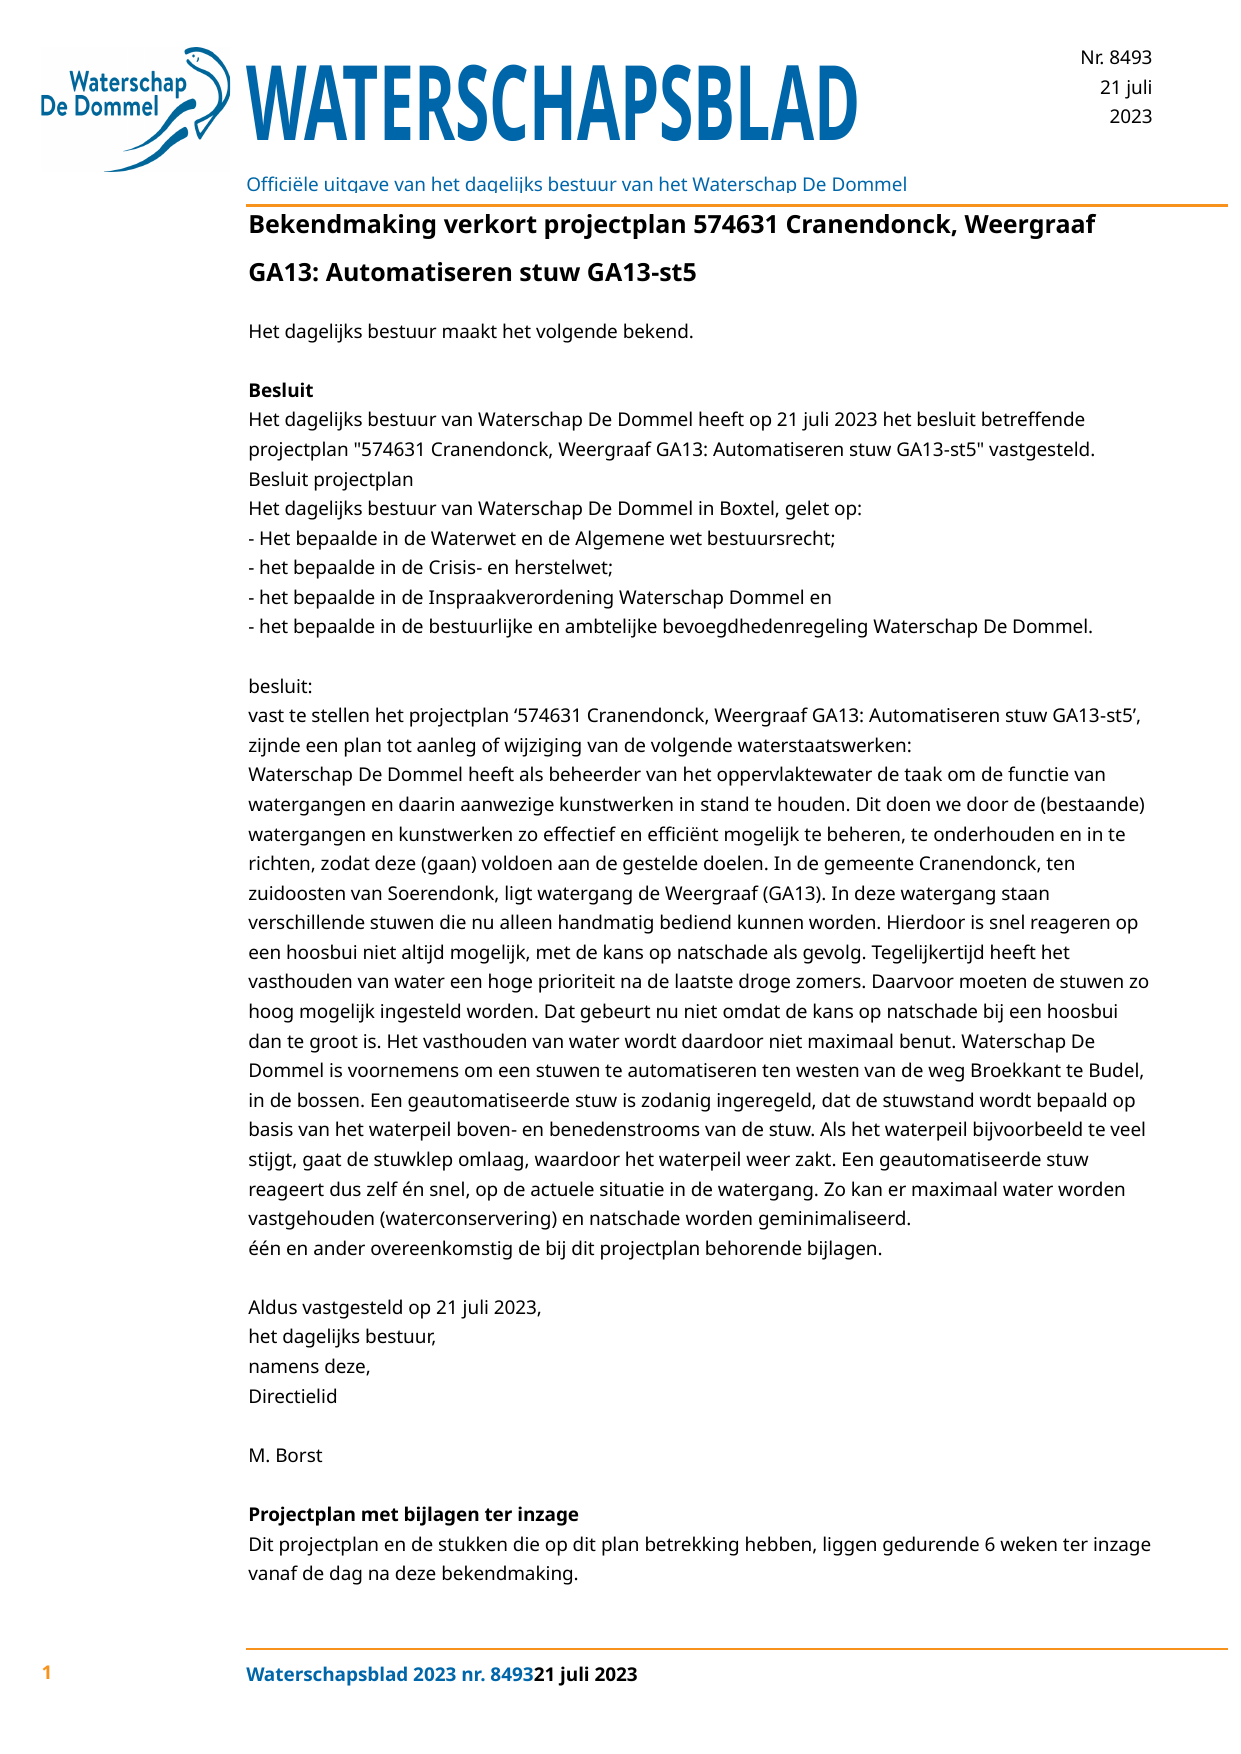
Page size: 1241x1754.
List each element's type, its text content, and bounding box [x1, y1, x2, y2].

text Projectplan met bijlagen ter inzage [248, 1501, 1152, 1527]
text Bekendmaking verkort projectplan 574631 Cranendonck, Weergraaf GA13: Automatiseren stuw GA13‑st5 [248, 207, 1152, 288]
text vast te stellen het projectplan ‘574631 Cranendonck, Weergraaf GA13: Automatiseren stuw GA13‑st5’, [248, 702, 1152, 728]
text het dagelijks bestuur, [248, 1324, 1152, 1349]
text Dit projectplan en de stukken die op dit plan betrekking hebben, liggen gedurende 6 weken ter inzage vanaf de dag na deze bekendmaking. [248, 1531, 1152, 1586]
text Het dagelijks bestuur van Waterschap De Dommel in Boxtel, gelet op: [248, 495, 1152, 521]
text ‑ het bepaalde in de Inspraakverordening Waterschap Dommel en [248, 584, 1152, 610]
text zijnde een plan tot aanleg of wijziging van de volgende waterstaatswerken: [248, 732, 1152, 758]
picture [204, 47, 231, 76]
text één en ander overeenkomstig de bij dit projectplan behorende bijlagen. [248, 1235, 1152, 1261]
text Aldus vastgesteld op 21 juli 2023, [248, 1294, 1152, 1320]
text Waterschap De Dommel heeft als beheerder van het oppervlaktewater de taak om de functie van watergangen en daarin aanwezige kunstwerken in stand te houden. Dit doen we door de (bestaande) watergangen en kunstwerken zo effectief en efficiënt mogelijk te beheren, te onderhouden en in te richten, zodat deze (gaan) voldoen aan de gestelde doelen. In de gemeente Cranendonck, ten zuidoosten van Soerendonk, ligt watergang de Weergraaf (GA13). In deze watergang staan verschillende stuwen die nu alleen handmatig bediend kunnen worden. Hierdoor is snel reageren op een hoosbui niet altijd mogelijk, met de kans op natschade als gevolg. Tegelijkertijd heeft het vasthouden van water een hoge prioriteit na de laatste droge zomers. Daarvoor moeten de stuwen zo hoog mogelijk ingesteld worden. Dat gebeurt nu niet omdat de kans op natschade bij een hoosbui dan te groot is. Het vasthouden van water wordt daardoor niet maximaal benut. Waterschap De Dommel is voornemens om een stuwen te automatiseren ten westen van de weg Broekkant te Budel, in de bossen. Een geautomatiseerde stuw is zodanig ingeregeld, dat de stuwstand wordt bepaald op basis van het waterpeil boven‑ en benedenstrooms van de stuw. Als het waterpeil bijvoorbeeld te veel stijgt, gaat de stuwklep omlaag, waardoor het waterpeil weer zakt. Een geautomatiseerde stuw reageert dus zelf én snel, op de actuele situatie in de watergang. Zo kan er maximaal water worden vastgehouden (waterconservering) en natschade worden geminimaliseerd. [248, 762, 1152, 1231]
text ‑ het bepaalde in de bestuurlijke en ambtelijke bevoegdhedenregeling Waterschap De Dommel. [248, 614, 1152, 639]
text Het dagelijks bestuur maakt het volgende bekend. [248, 318, 1152, 344]
text ‑ Het bepaalde in de Waterwet en de Algemene wet bestuursrecht; [248, 525, 1152, 551]
text M. Borst [248, 1442, 1152, 1468]
text Besluit projectplan [248, 466, 1152, 492]
picture [198, 118, 210, 131]
text Directielid [248, 1383, 1152, 1409]
picture [45, 99, 51, 111]
text besluit: [248, 673, 1152, 699]
text Besluit [248, 377, 1152, 403]
text namens deze, [248, 1353, 1152, 1379]
picture [41, 47, 231, 172]
text ‑ het bepaalde in de Crisis‑ en herstelwet; [248, 554, 1152, 580]
text Het dagelijks bestuur van Waterschap De Dommel heeft op 21 juli 2023 het besluit betreffende projectplan "574631 Cranendonck, Weergraaf GA13: Automatiseren stuw GA13‑st5" vastgesteld. [248, 407, 1152, 462]
